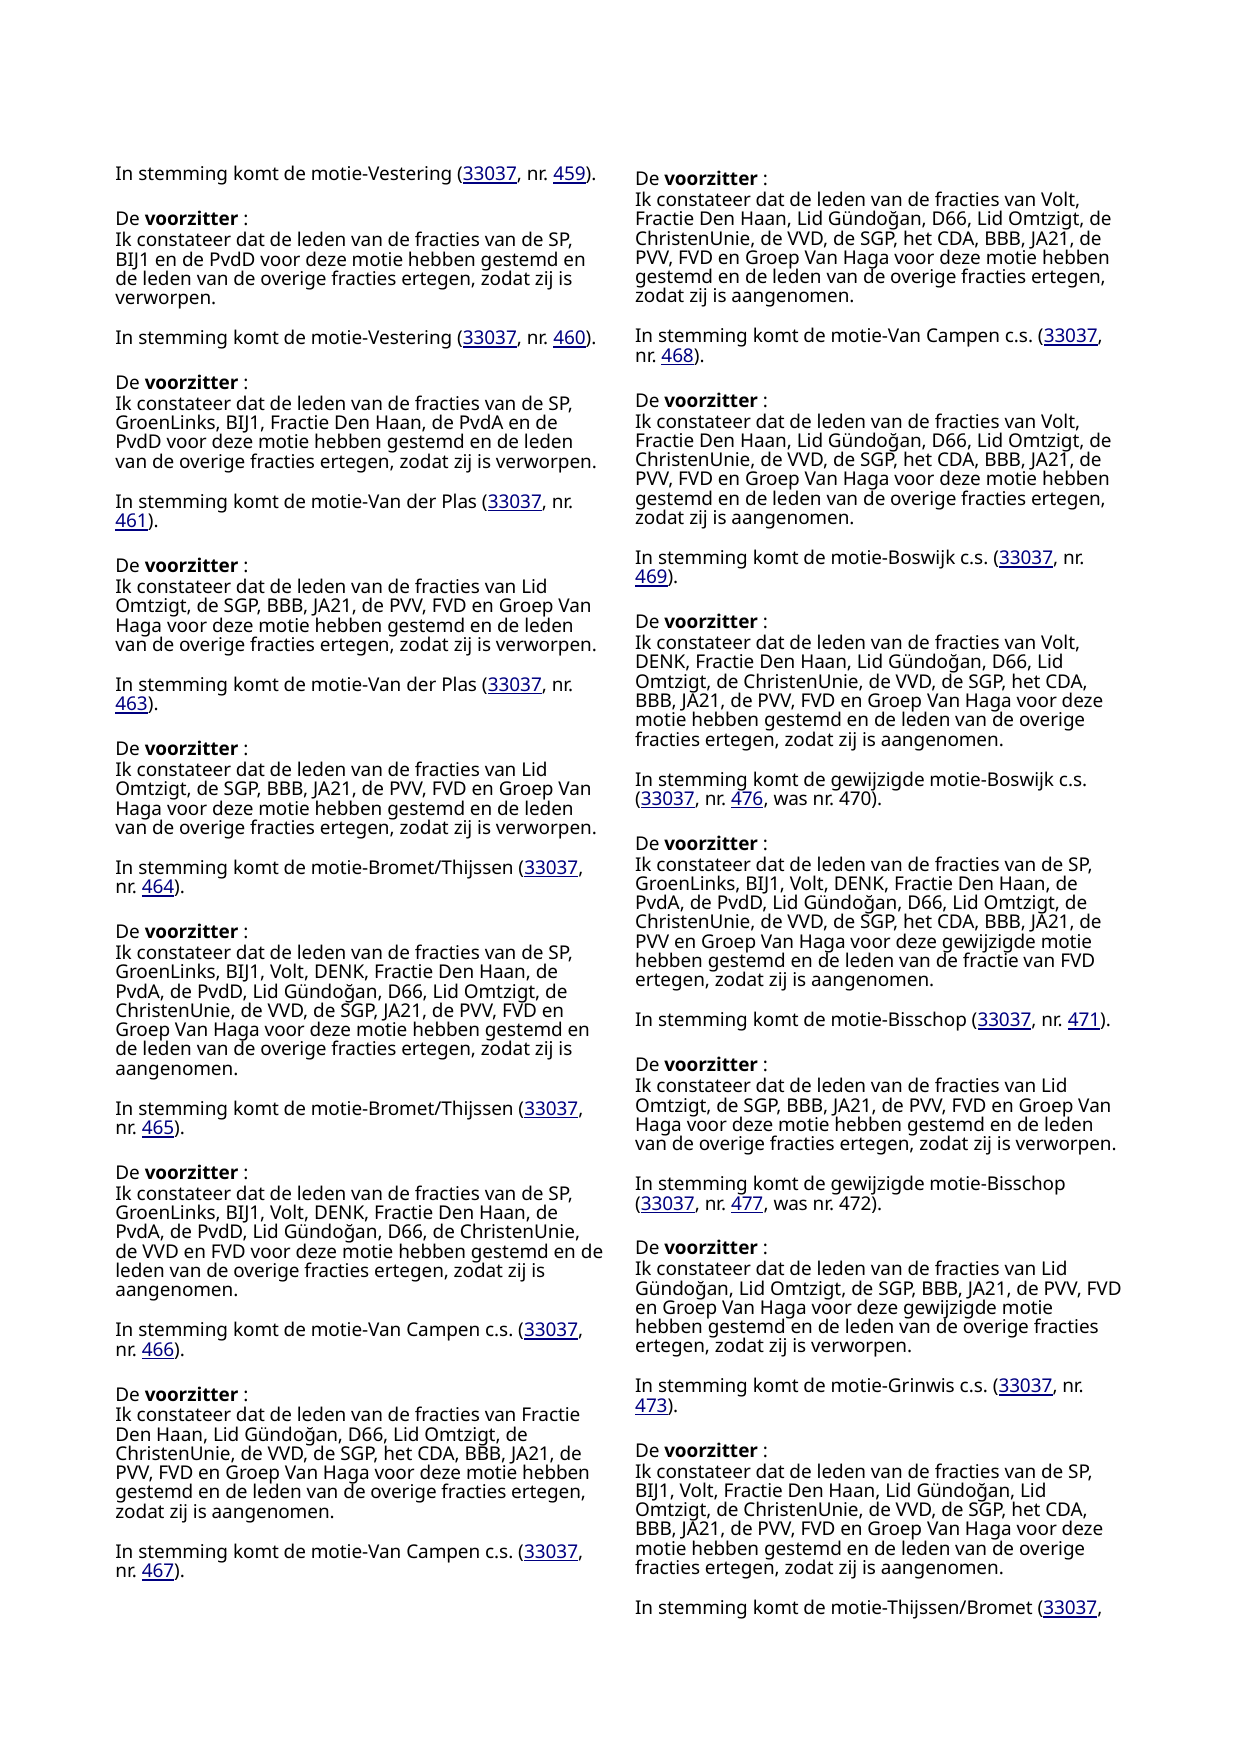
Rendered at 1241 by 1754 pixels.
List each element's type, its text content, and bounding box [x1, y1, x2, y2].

text Ik constateer dat de leden van de fracties van Lid Omtzigt, de SGP, BBB, JA21, de PVV, FVD en Groep Van Haga voor deze motie hebben gestemd en de leden van de overige fracties ertegen, zodat zij is verworpen. [115, 761, 605, 838]
text De voorzitter : [115, 1159, 605, 1185]
text In stemming komt de motie-Van der Plas (33037, nr. 463). [115, 676, 605, 714]
text In stemming komt de gewijzigde motie-Boswijk c.s. (33037, nr. 476, was nr. 470). [635, 771, 1125, 809]
text In stemming komt de motie-Van Campen c.s. (33037, nr. 468). [635, 327, 1125, 366]
text De voorzitter : [115, 735, 605, 761]
text In stemming komt de motie-Thijssen/Bromet (33037, [635, 1599, 1125, 1618]
text Ik constateer dat de leden van de fracties van Lid Omtzigt, de SGP, BBB, JA21, de PVV, FVD en Groep Van Haga voor deze motie hebben gestemd en de leden van de overige fracties ertegen, zodat zij is verworpen. [115, 578, 605, 655]
text In stemming komt de motie-Vestering (33037, nr. 460). [115, 329, 605, 348]
text Ik constateer dat de leden van de fracties van de SP, GroenLinks, BIJ1, Volt, DENK, Fractie Den Haan, de PvdA, de PvdD, Lid Gündoğan, D66, de ChristenUnie, de VVD en FVD voor deze motie hebben gestemd en de leden van de overige fracties ertegen, zodat zij is aangenomen. [115, 1185, 605, 1301]
text De voorzitter : [635, 1437, 1125, 1463]
text De voorzitter : [635, 1234, 1125, 1260]
text Ik constateer dat de leden van de fracties van Volt, Fractie Den Haan, Lid Gündoğan, D66, Lid Omtzigt, de ChristenUnie, de VVD, de SGP, het CDA, BBB, JA21, de PVV, FVD en Groep Van Haga voor deze motie hebben gestemd en de leden van de overige fracties ertegen, zodat zij is aangenomen. [635, 191, 1125, 307]
text In stemming komt de motie-Bisschop (33037, nr. 471). [635, 1011, 1125, 1031]
text Ik constateer dat de leden van de fracties van de SP, BIJ1 en de PvdD voor deze motie hebben gestemd en de leden van de overige fracties ertegen, zodat zij is verworpen. [115, 231, 605, 308]
text Ik constateer dat de leden van de fracties van Fractie Den Haan, Lid Gündoğan, D66, Lid Omtzigt, de ChristenUnie, de VVD, de SGP, het CDA, BBB, JA21, de PVV, FVD en Groep Van Haga voor deze motie hebben gestemd en de leden van de overige fracties ertegen, zodat zij is aangenomen. [115, 1406, 605, 1522]
text De voorzitter : [115, 1381, 605, 1406]
text In stemming komt de motie-Bromet/Thijssen (33037, nr. 465). [115, 1100, 605, 1138]
text In stemming komt de motie-Vestering (33037, nr. 459). [115, 165, 605, 185]
text De voorzitter : [635, 165, 1125, 191]
text De voorzitter : [115, 552, 605, 578]
text In stemming komt de motie-Boswijk c.s. (33037, nr. 469). [635, 549, 1125, 588]
text Ik constateer dat de leden van de fracties van Volt, Fractie Den Haan, Lid Gündoğan, D66, Lid Omtzigt, de ChristenUnie, de VVD, de SGP, het CDA, BBB, JA21, de PVV, FVD en Groep Van Haga voor deze motie hebben gestemd en de leden van de overige fracties ertegen, zodat zij is aangenomen. [635, 413, 1125, 528]
text De voorzitter : [635, 608, 1125, 634]
text De voorzitter : [635, 830, 1125, 856]
text Ik constateer dat de leden van de fracties van de SP, GroenLinks, BIJ1, Volt, DENK, Fractie Den Haan, de PvdA, de PvdD, Lid Gündoğan, D66, Lid Omtzigt, de ChristenUnie, de VVD, de SGP, JA21, de PVV, FVD en Groep Van Haga voor deze motie hebben gestemd en de leden van de overige fracties ertegen, zodat zij is aangenomen. [115, 944, 605, 1079]
text In stemming komt de motie-Bromet/Thijssen (33037, nr. 464). [115, 859, 605, 897]
text Ik constateer dat de leden van de fracties van Volt, DENK, Fractie Den Haan, Lid Gündoğan, D66, Lid Omtzigt, de ChristenUnie, de VVD, de SGP, het CDA, BBB, JA21, de PVV, FVD en Groep Van Haga voor deze motie hebben gestemd en de leden van de overige fracties ertegen, zodat zij is aangenomen. [635, 634, 1125, 750]
text De voorzitter : [115, 206, 605, 231]
text Ik constateer dat de leden van de fracties van de SP, BIJ1, Volt, Fractie Den Haan, Lid Gündoğan, Lid Omtzigt, de ChristenUnie, de VVD, de SGP, het CDA, BBB, JA21, de PVV, FVD en Groep Van Haga voor deze motie hebben gestemd en de leden van de overige fracties ertegen, zodat zij is aangenomen. [635, 1463, 1125, 1578]
text De voorzitter : [115, 369, 605, 395]
text In stemming komt de motie-Grinwis c.s. (33037, nr. 473). [635, 1377, 1125, 1416]
text In stemming komt de gewijzigde motie-Bisschop (33037, nr. 477, was nr. 472). [635, 1175, 1125, 1214]
text In stemming komt de motie-Van Campen c.s. (33037, nr. 467). [115, 1543, 605, 1581]
text De voorzitter : [115, 918, 605, 944]
text Ik constateer dat de leden van de fracties van Lid Gündoğan, Lid Omtzigt, de SGP, BBB, JA21, de PVV, FVD en Groep Van Haga voor deze gewijzigde motie hebben gestemd en de leden van de overige fracties ertegen, zodat zij is verworpen. [635, 1260, 1125, 1357]
text Ik constateer dat de leden van de fracties van de SP, GroenLinks, BIJ1, Fractie Den Haan, de PvdA en de PvdD voor deze motie hebben gestemd en de leden van de overige fracties ertegen, zodat zij is verworpen. [115, 395, 605, 472]
text Ik constateer dat de leden van de fracties van de SP, GroenLinks, BIJ1, Volt, DENK, Fractie Den Haan, de PvdA, de PvdD, Lid Gündoğan, D66, Lid Omtzigt, de ChristenUnie, de VVD, de SGP, het CDA, BBB, JA21, de PVV en Groep Van Haga voor deze gewijzigde motie hebben gestemd en de leden van de fractie van FVD ertegen, zodat zij is aangenomen. [635, 856, 1125, 991]
text De voorzitter : [635, 1052, 1125, 1077]
text In stemming komt de motie-Van der Plas (33037, nr. 461). [115, 493, 605, 531]
text Ik constateer dat de leden van de fracties van Lid Omtzigt, de SGP, BBB, JA21, de PVV, FVD en Groep Van Haga voor deze motie hebben gestemd en de leden van de overige fracties ertegen, zodat zij is verworpen. [635, 1077, 1125, 1154]
text De voorzitter : [635, 387, 1125, 413]
text In stemming komt de motie-Van Campen c.s. (33037, nr. 466). [115, 1321, 605, 1360]
